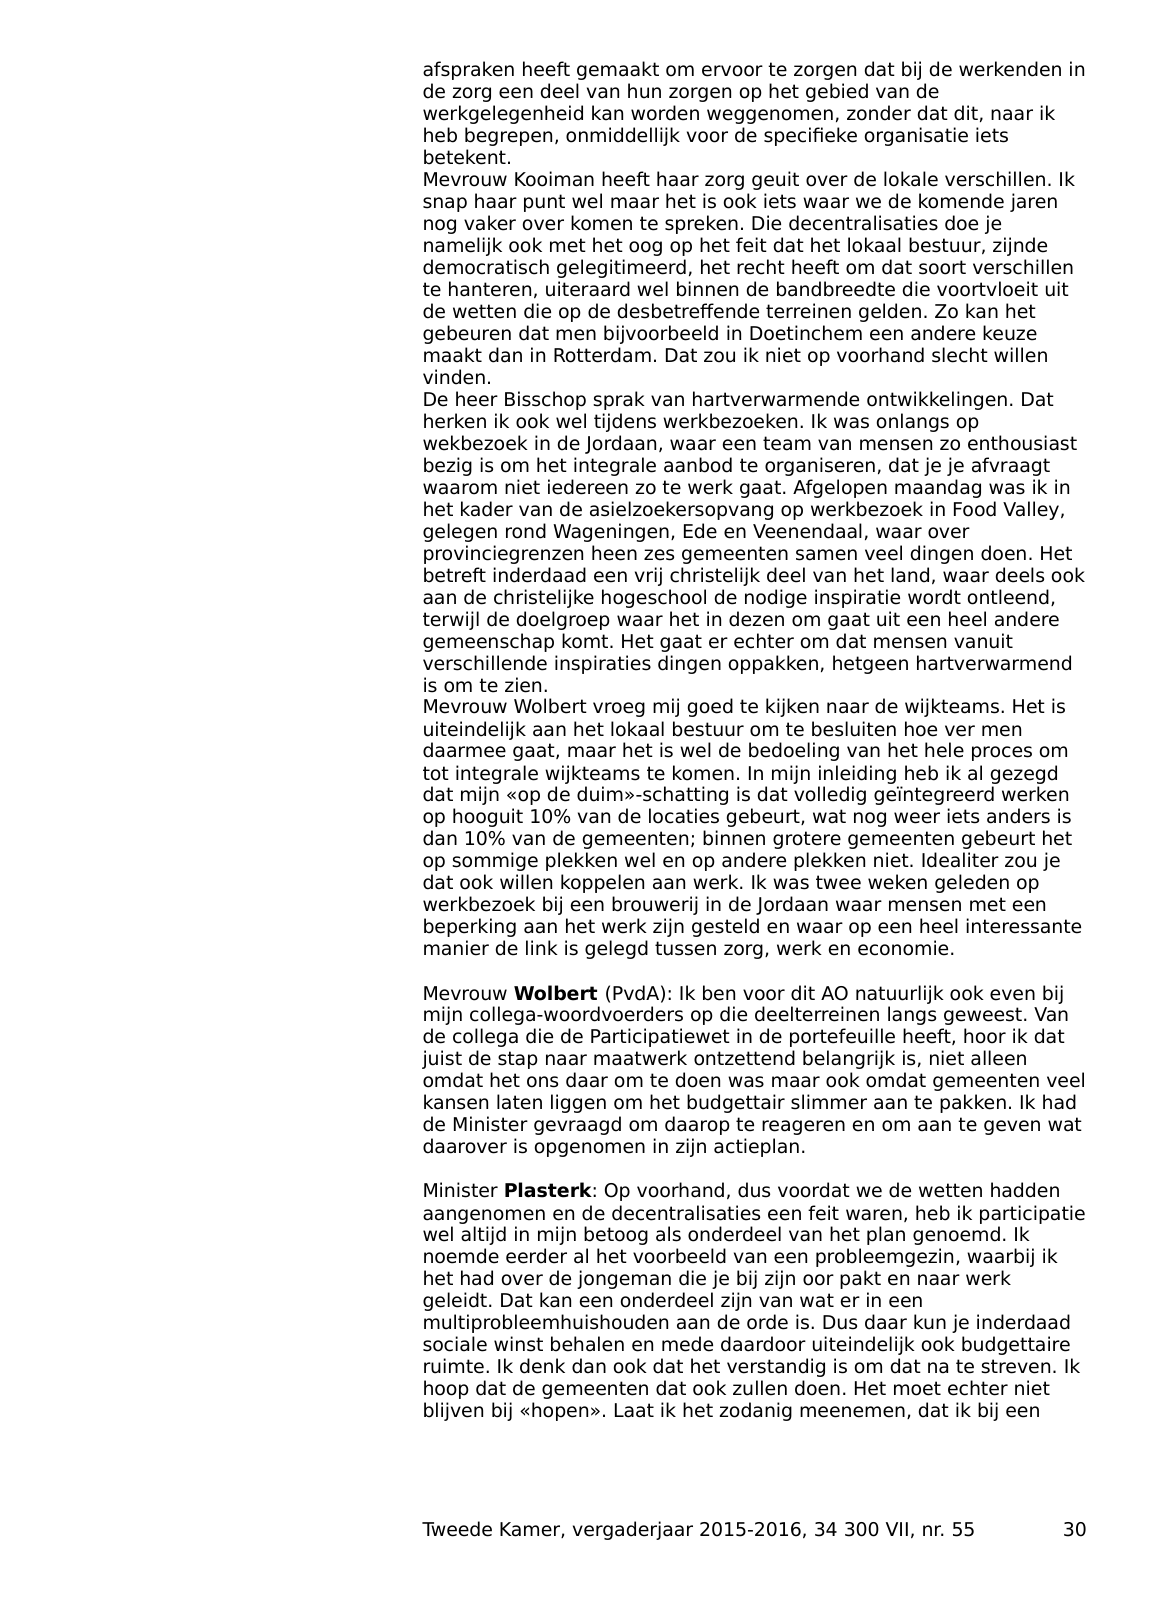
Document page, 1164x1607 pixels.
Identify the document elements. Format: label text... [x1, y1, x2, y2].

text Mevrouw Wolbert (PvdA): Ik ben voor dit AO natuurlijk ook even bij mijn collega-woordvoerders op die deelterreinen langs geweest. Van de collega die de Participatiewet in de portefeuille heeft, hoor ik dat juist de stap naar maatwerk ontzettend belangrijk is, niet alleen omdat het ons daar om te doen was maar ook omdat gemeenten veel kansen laten liggen om het budgettair slimmer aan te pakken. Ik had de Minister gevraagd om daarop te reageren en om aan te geven wat daarover is opgenomen in zijn actieplan. [422, 982, 1087, 1158]
text afspraken heeft gemaakt om ervoor te zorgen dat bij de werkenden in de zorg een deel van hun zorgen op het gebied van de werkgelegenheid kan worden weggenomen, zonder dat dit, naar ik heb begrepen, onmiddellijk voor de specifieke organisatie iets betekent. [422, 59, 1087, 169]
text Mevrouw Wolbert vroeg mij goed te kijken naar de wijkteams. Het is uiteindelijk aan het lokaal bestuur om te besluiten hoe ver men daarmee gaat, maar het is wel de bedoeling van het hele proces om tot integrale wijkteams te komen. In mijn inleiding heb ik al gezegd dat mijn «op de duim»-schatting is dat volledig geïntegreerd werken op hooguit 10% van de locaties gebeurt, wat nog weer iets anders is dan 10% van de gemeenten; binnen grotere gemeenten gebeurt het op sommige plekken wel en op andere plekken niet. Idealiter zou je dat ook willen koppelen aan werk. Ik was twee weken geleden op werkbezoek bij een brouwerij in de Jordaan waar mensen met een beperking aan het werk zijn gesteld en waar op een heel interessante manier de link is gelegd tussen zorg, werk en economie. [422, 696, 1087, 960]
text De heer Bisschop sprak van hartverwarmende ontwikkelingen. Dat herken ik ook wel tijdens werkbezoeken. Ik was onlangs op wekbezoek in de Jordaan, waar een team van mensen zo enthousiast bezig is om het integrale aanbod te organiseren, dat je je afvraagt waarom niet iedereen zo te werk gaat. Afgelopen maandag was ik in het kader van de asielzoekersopvang op werkbezoek in Food Valley, gelegen rond Wageningen, Ede en Veenendaal, waar over provinciegrenzen heen zes gemeenten samen veel dingen doen. Het betreft inderdaad een vrij christelijk deel van het land, waar deels ook aan de christelijke hogeschool de nodige inspiratie wordt ontleend, terwijl de doelgroep waar het in dezen om gaat uit een heel andere gemeenschap komt. Het gaat er echter om dat mensen vanuit verschillende inspiraties dingen oppakken, hetgeen hartverwarmend is om te zien. [422, 389, 1087, 696]
text Mevrouw Kooiman heeft haar zorg geuit over de lokale verschillen. Ik snap haar punt wel maar het is ook iets waar we de komende jaren nog vaker over komen te spreken. Die decentralisaties doe je namelijk ook met het oog op het feit dat het lokaal bestuur, zijnde democratisch gelegitimeerd, het recht heeft om dat soort verschillen te hanteren, uiteraard wel binnen de bandbreedte die voortvloeit uit de wetten die op de desbetreffende terreinen gelden. Zo kan het gebeuren dat men bijvoorbeeld in Doetinchem een andere keuze maakt dan in Rotterdam. Dat zou ik niet op voorhand slecht willen vinden. [422, 169, 1087, 389]
text Minister Plasterk: Op voorhand, dus voordat we de wetten hadden aangenomen en de decentralisaties een feit waren, heb ik participatie wel altijd in mijn betoog als onderdeel van het plan genoemd. Ik noemde eerder al het voorbeeld van een probleemgezin, waarbij ik het had over de jongeman die je bij zijn oor pakt en naar werk geleidt. Dat kan een onderdeel zijn van wat er in een multiprobleemhuishouden aan de orde is. Dus daar kun je inderdaad sociale winst behalen en mede daardoor uiteindelijk ook budgettaire ruimte. Ik denk dan ook dat het verstandig is om dat na te streven. Ik hoop dat de gemeenten dat ook zullen doen. Het moet echter niet blijven bij «hopen». Laat ik het zodanig meenemen, dat ik bij een [422, 1180, 1087, 1422]
